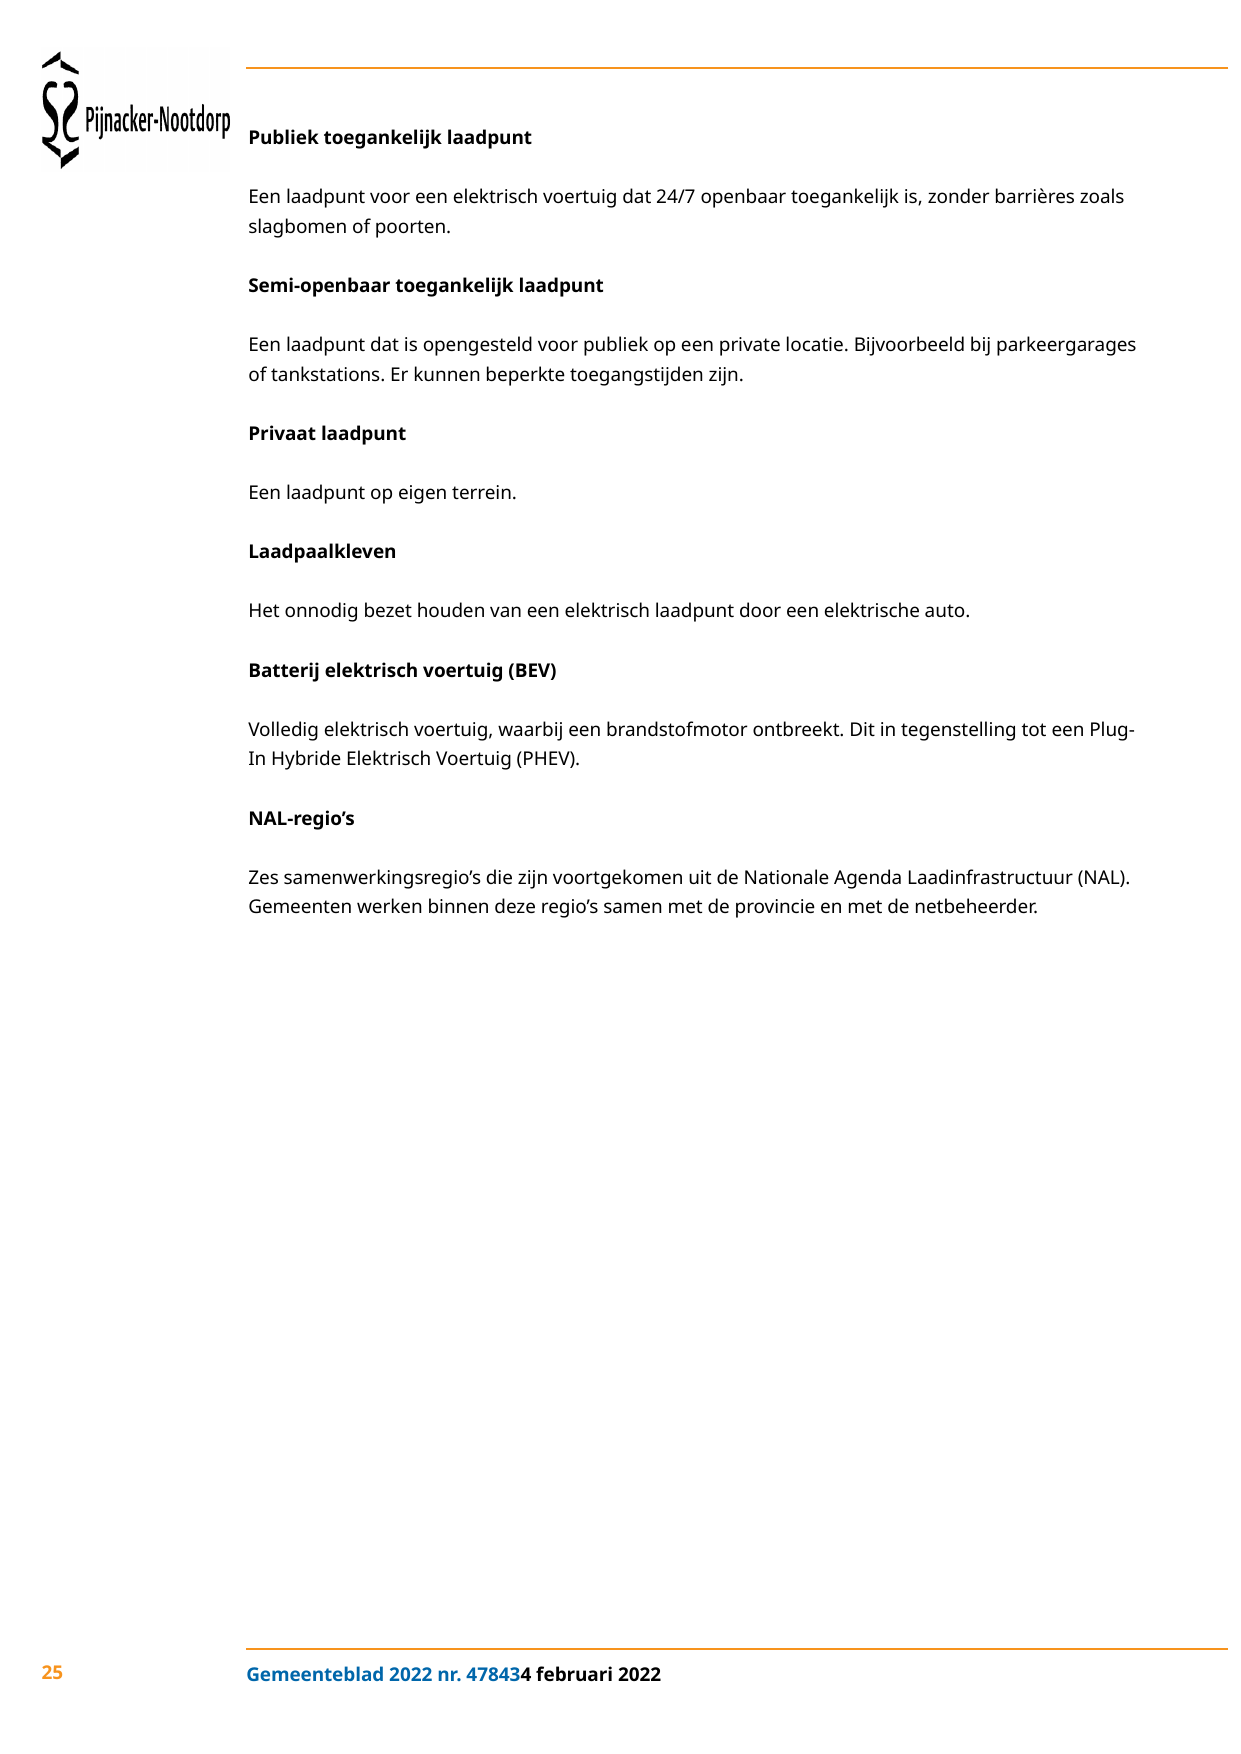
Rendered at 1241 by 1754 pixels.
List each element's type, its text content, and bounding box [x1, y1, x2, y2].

text Een laadpunt op eigen terrein. [248, 479, 1152, 505]
text Zes samenwerkingsregio’s die zijn voortgekomen uit de Nationale Agenda Laadinfrastructuur (NAL). Gemeenten werken binnen deze regio’s samen met de provincie en met de netbeheerder. [248, 864, 1152, 919]
text Volledig elektrisch voertuig, waarbij een brandstofmotor ontbreekt. Dit in tegenstelling tot een Plug-In Hybride Elektrisch Voertuig (PHEV). [248, 716, 1152, 771]
text Privaat laadpunt [248, 420, 1152, 446]
text Een laadpunt dat is opengesteld voor publiek op een private locatie. Bijvoorbeeld bij parkeergarages of tankstations. Er kunnen beperkte toegangstijden zijn. [248, 331, 1152, 387]
picture [41, 47, 231, 172]
text Laadpaalkleven [248, 538, 1152, 564]
text Een laadpunt voor een elektrisch voertuig dat 24/7 openbaar toegankelijk is, zonder barrières zoals slagbomen of poorten. [248, 183, 1152, 239]
text NAL-regio’s [248, 805, 1152, 831]
text Semi-openbaar toegankelijk laadpunt [248, 272, 1152, 298]
text Batterij elektrisch voertuig (BEV) [248, 657, 1152, 683]
text Publiek toegankelijk laadpunt [248, 124, 1152, 150]
text Het onnodig bezet houden van een elektrisch laadpunt door een elektrische auto. [248, 598, 1152, 623]
